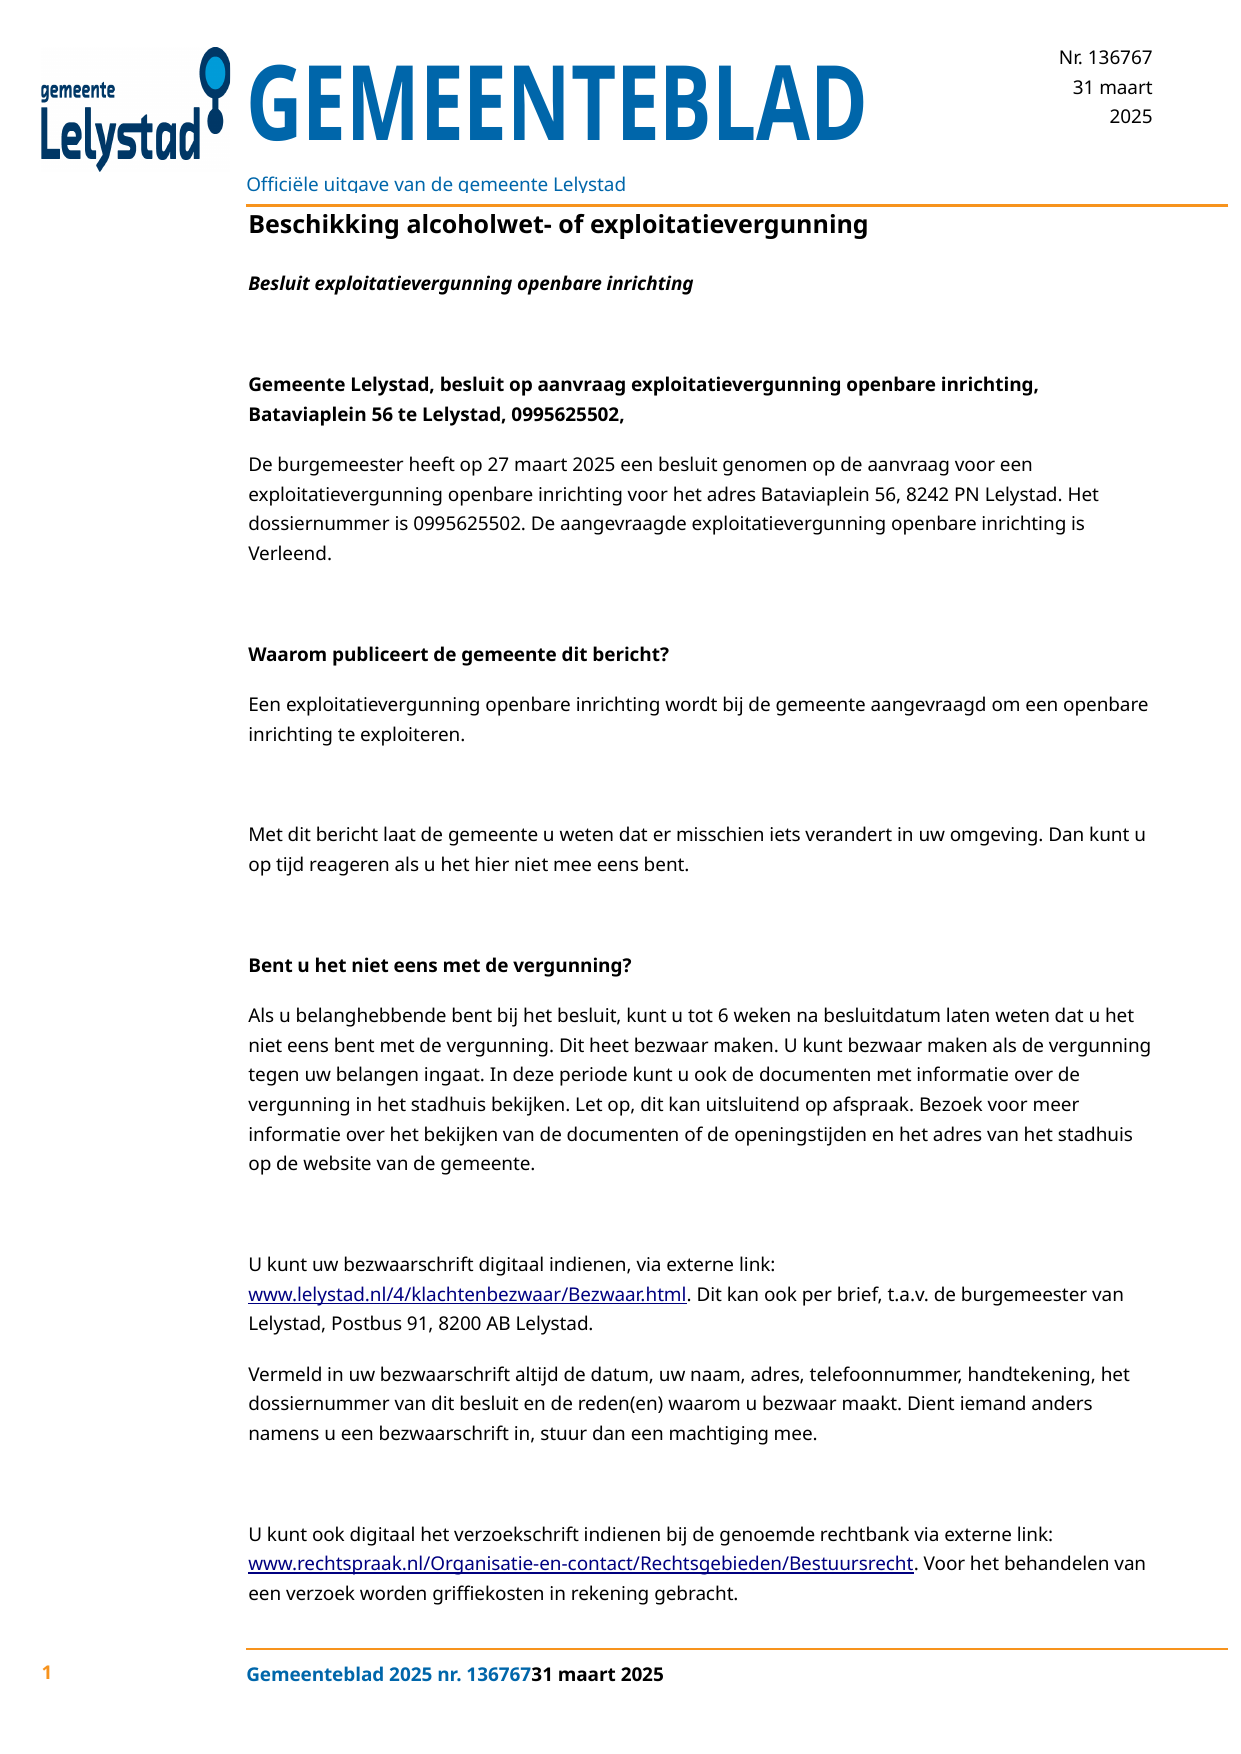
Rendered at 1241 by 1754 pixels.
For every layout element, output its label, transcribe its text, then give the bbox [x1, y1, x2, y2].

picture [41, 47, 231, 172]
text U kunt uw bezwaarschrift digitaal indienen, via externe link: www.lelystad.nl/4/klachtenbezwaar/Bezwaar.html. Dit kan ook per brief, t.a.v. de burgemeester van Lelystad, Postbus 91, 8200 AB Lelystad. [248, 1251, 1152, 1336]
text Als u belanghebbende bent bij het besluit, kunt u tot 6 weken na besluitdatum laten weten dat u het niet eens bent met de vergunning. Dit heet bezwaar maken. U kunt bezwaar maken als de vergunning tegen uw belangen ingaat. In deze periode kunt u ook de documenten met informatie over de vergunning in het stadhuis bekijken. Let op, dit kan uitsluitend op afspraak. Bezoek voor meer informatie over het bekijken van de documenten of de openingstijden en het adres van het stadhuis op de website van de gemeente. [248, 1002, 1152, 1176]
text Vermeld in uw bezwaarschrift altijd de datum, uw naam, adres, telefoonnummer, handtekening, het dossiernummer van dit besluit en de reden(en) waarom u bezwaar maakt. Dient iemand anders namens u een bezwaarschrift in, stuur dan een machtiging mee. [248, 1361, 1152, 1446]
text U kunt ook digitaal het verzoekschrift indienen bij de genoemde rechtbank via externe link: www.rechtspraak.nl/Organisatie-en-contact/Rechtsgebieden/Bestuursrecht. Voor het behandelen van een verzoek worden griffiekosten in rekening gebracht. [248, 1521, 1152, 1606]
text Bent u het niet eens met de vergunning? [248, 952, 1152, 978]
text Beschikking alcoholwet- of exploitatievergunning [248, 207, 1152, 241]
text Een exploitatievergunning openbare inrichting wordt bij de gemeente aangevraagd om een openbare inrichting te exploiteren. [248, 691, 1152, 746]
text Gemeente Lelystad, besluit op aanvraag exploitatievergunning openbare inrichting, Bataviaplein 56 te Lelystad, 0995625502, [248, 371, 1152, 426]
text Met dit bericht laat de gemeente u weten dat er misschien iets verandert in uw omgeving. Dan kunt u op tijd reageren als u het hier niet mee eens bent. [248, 822, 1152, 877]
text Besluit exploitatievergunning openbare inrichting [248, 270, 1152, 296]
text Waarom publiceert de gemeente dit bericht? [248, 641, 1152, 666]
text De burgemeester heeft op 27 maart 2025 een besluit genomen op de aanvraag voor een exploitatievergunning openbare inrichting voor het adres Bataviaplein 56, 8242 PN Lelystad. Het dossiernummer is 0995625502. De aangevraagde exploitatievergunning openbare inrichting is Verleend. [248, 451, 1152, 566]
